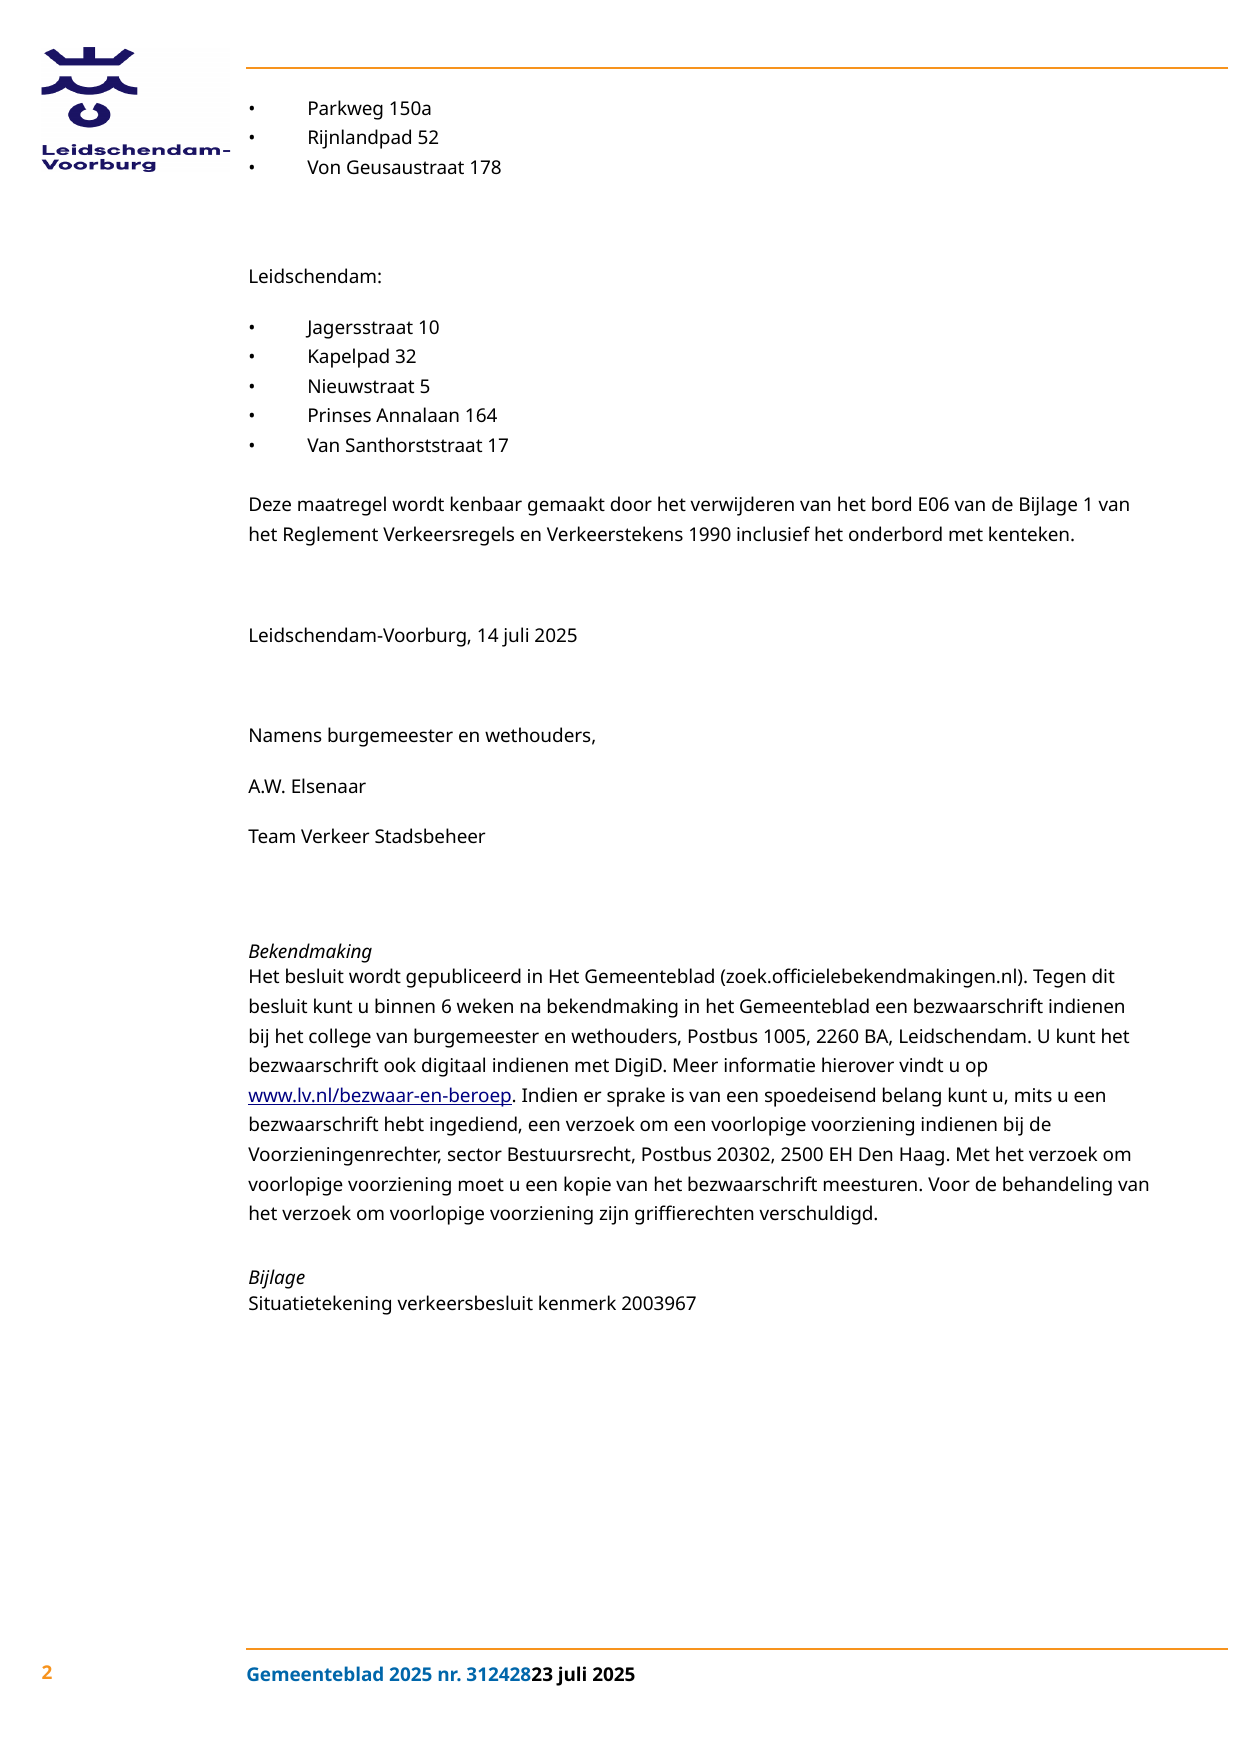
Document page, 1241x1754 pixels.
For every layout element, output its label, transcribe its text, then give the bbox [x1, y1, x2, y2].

list Von Geusaustraat 178 [248, 154, 1152, 180]
text Namens burgemeester en wethouders, [248, 723, 1152, 748]
list Kapelpad 32 [248, 343, 1152, 369]
picture [41, 47, 231, 172]
list Rijnlandpad 52 [248, 124, 1152, 150]
text Situatietekening verkeersbesluit kenmerk 2003967 [248, 1290, 1152, 1316]
list Parkweg 150a [248, 95, 1152, 121]
text Bekendmaking [248, 938, 1152, 964]
text Bijlage [248, 1264, 1152, 1290]
text Leidschendam-Voorburg, 14 juli 2025 [248, 622, 1152, 648]
list Jagersstraat 10 [248, 314, 1152, 340]
list Van Santhorststraat 17 [248, 432, 1152, 458]
text Deze maatregel wordt kenbaar gemaakt door het verwijderen van het bord E06 van de Bijlage 1 van het Reglement Verkeersregels en Verkeerstekens 1990 inclusief het onderbord met kenteken. [248, 491, 1152, 547]
text Leidschendam: [248, 263, 1152, 289]
list Nieuwstraat 5 [248, 373, 1152, 399]
text Team Verkeer Stadsbeheer [248, 823, 1152, 849]
text Het besluit wordt gepubliceerd in Het Gemeenteblad (zoek.officielebekendmakingen.nl). Tegen dit besluit kunt u binnen 6 weken na bekendmaking in het Gemeenteblad een bezwaarschrift indienen bij het college van burgemeester en wethouders, Postbus 1005, 2260 BA, Leidschendam. U kunt het bezwaarschrift ook digitaal indienen met DigiD. Meer informatie hierover vindt u op www.lv.nl/bezwaar-en-beroep. Indien er sprake is van een spoedeisend belang kunt u, mits u een bezwaarschrift hebt ingediend, een verzoek om een voorlopige voorziening indienen bij de Voorzieningenrechter, sector Bestuursrecht, Postbus 20302, 2500 EH Den Haag. Met het verzoek om voorlopige voorziening moet u een kopie van het bezwaarschrift meesturen. Voor de behandeling van het verzoek om voorlopige voorziening zijn griffierechten verschuldigd. [248, 964, 1152, 1226]
text A.W. Elsenaar [248, 773, 1152, 799]
list Prinses Annalaan 164 [248, 403, 1152, 428]
